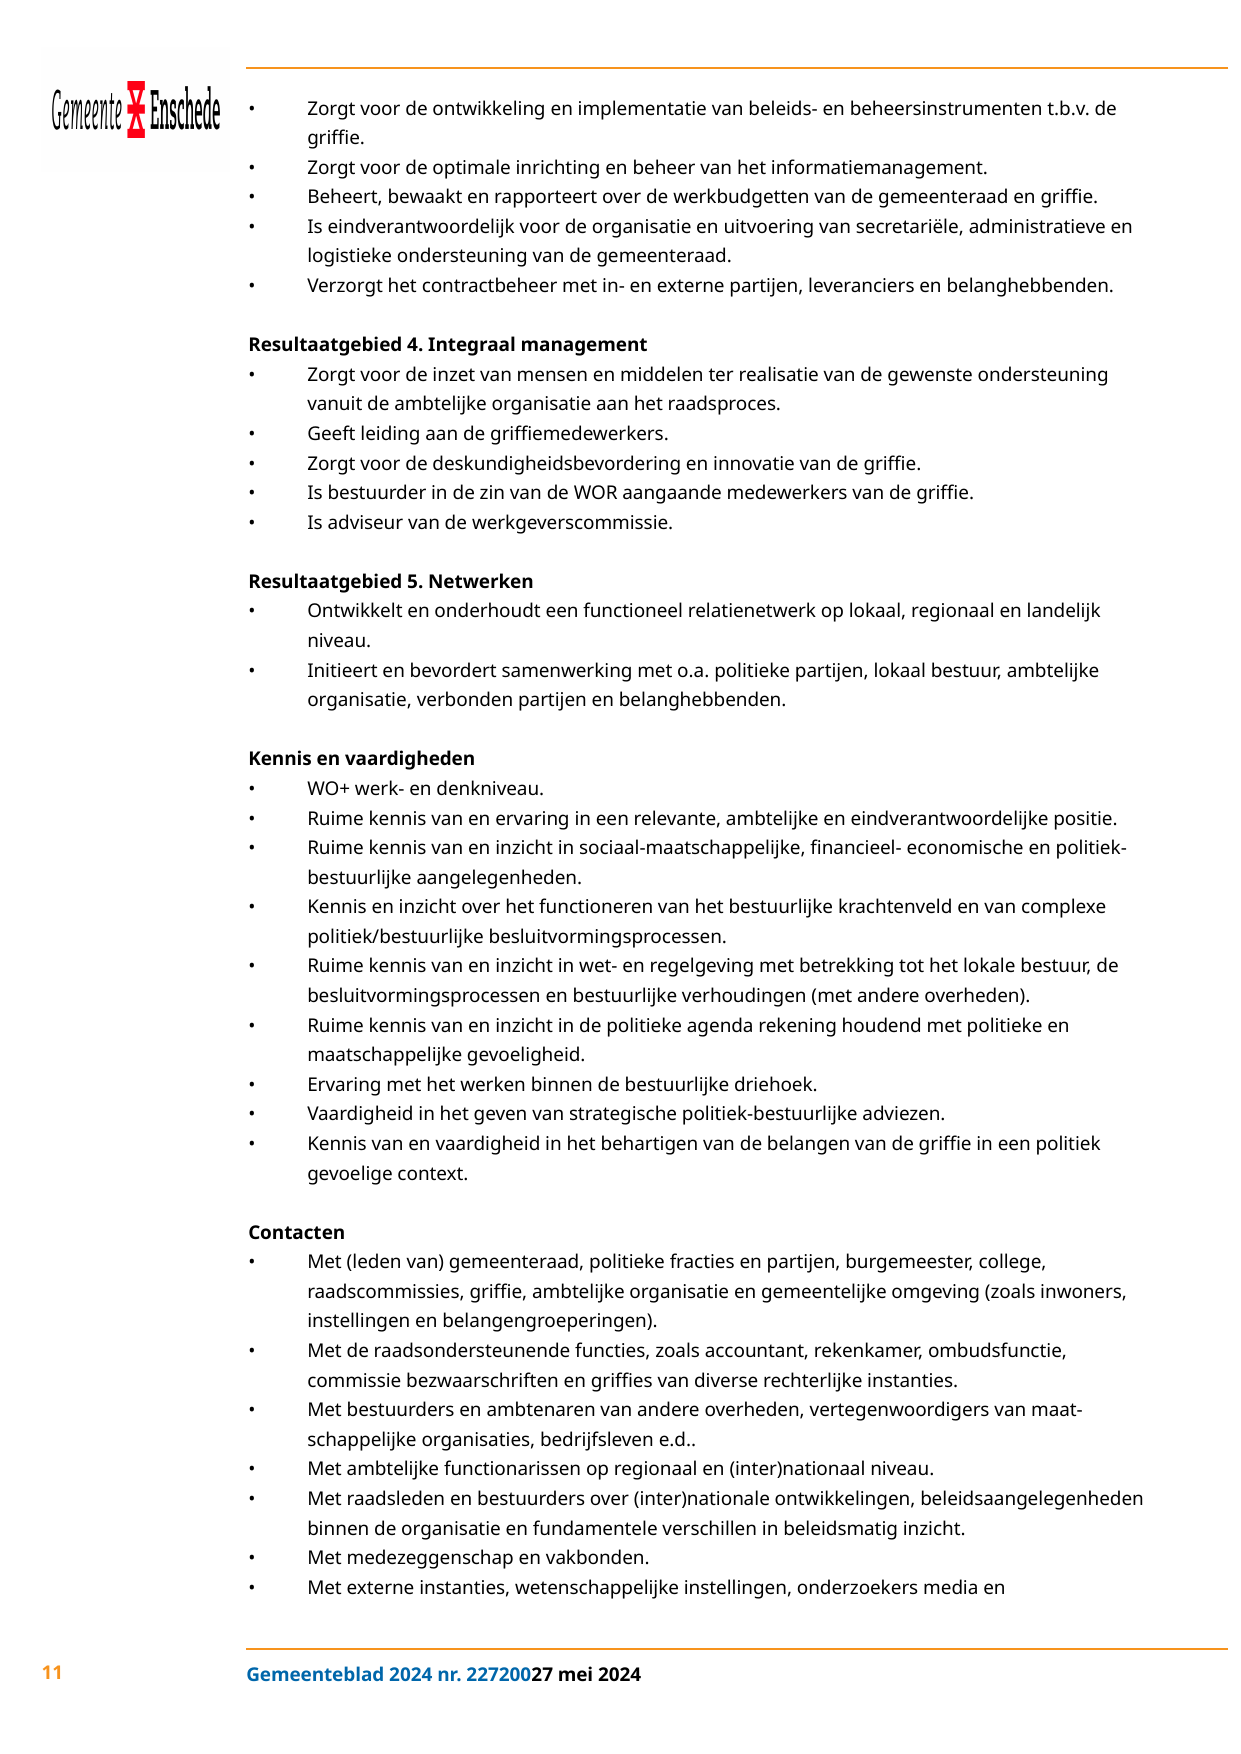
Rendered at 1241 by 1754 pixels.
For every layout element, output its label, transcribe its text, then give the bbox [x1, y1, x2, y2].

list Met de raadsondersteunende functies, zoals accountant, rekenkamer, ombudsfunctie, commissie bezwaarschriften en griffies van diverse rechterlijke instanties. [248, 1337, 1152, 1393]
list Met ambtelijke functionarissen op regionaal en (inter)nationaal niveau. [248, 1456, 1152, 1481]
list Initieert en bevordert samenwerking met o.a. politieke partijen, lokaal bestuur, ambtelijke organisatie, verbonden partijen en belanghebbenden. [248, 657, 1152, 712]
text Resultaatgebied 4. Integraal management [248, 331, 1152, 357]
text Resultaatgebied 5. Netwerken [248, 568, 1152, 594]
text Contacten [248, 1219, 1152, 1245]
list Kennis van en vaardigheid in het behartigen van de belangen van de griffie in een politiek gevoelige context. [248, 1130, 1152, 1186]
list Ruime kennis van en inzicht in wet- en regelgeving met betrekking tot het lokale bestuur, de besluitvormingsprocessen en bestuurlijke verhoudingen (met andere overheden). [248, 953, 1152, 1008]
list Ruime kennis van en inzicht in de politieke agenda rekening houdend met politieke en maatschappelijke gevoeligheid. [248, 1012, 1152, 1067]
list Ruime kennis van en ervaring in een relevante, ambtelijke en eindverantwoordelijke positie. [248, 805, 1152, 831]
list Beheert, bewaakt en rapporteert over de werkbudgetten van de gemeenteraad en griffie. [248, 183, 1152, 209]
list Is bestuurder in de zin van de WOR aangaande medewerkers van de griffie. [248, 479, 1152, 505]
list Zorgt voor de optimale inrichting en beheer van het informatiemanagement. [248, 154, 1152, 180]
list Geeft leiding aan de griffiemedewerkers. [248, 420, 1152, 446]
list Met raadsleden en bestuurders over (inter)nationale ontwikkelingen, beleidsaangelegenheden binnen de organisatie en fundamentele verschillen in beleidsmatig inzicht. [248, 1485, 1152, 1541]
list Is eindverantwoordelijk voor de organisatie en uitvoering van secretariële, administratieve en logistieke ondersteuning van de gemeenteraad. [248, 213, 1152, 268]
list Met bestuurders en ambtenaren van andere overheden, vertegenwoordigers van maat- schappelijke organisaties, bedrijfsleven e.d.. [248, 1396, 1152, 1452]
list Ruime kennis van en inzicht in sociaal-maatschappelijke, financieel- economische en politiek-bestuurlijke aangelegenheden. [248, 834, 1152, 890]
list Met medezeggenschap en vakbonden. [248, 1544, 1152, 1570]
list Met externe instanties, wetenschappelijke instellingen, onderzoekers media en [248, 1574, 1152, 1600]
list Is adviseur van de werkgeverscommissie. [248, 509, 1152, 535]
list Zorgt voor de inzet van mensen en middelen ter realisatie van de gewenste ondersteuning vanuit de ambtelijke organisatie aan het raadsproces. [248, 361, 1152, 416]
list Kennis en inzicht over het functioneren van het bestuurlijke krachtenveld en van complexe politiek/bestuurlijke besluitvormingsprocessen. [248, 893, 1152, 949]
list Zorgt voor de ontwikkeling en implementatie van beleids- en beheersinstrumenten t.b.v. de griffie. [248, 95, 1152, 150]
list Ontwikkelt en onderhoudt een functioneel relatienetwerk op lokaal, regionaal en landelijk niveau. [248, 598, 1152, 653]
list Zorgt voor de deskundigheidsbevordering en innovatie van de griffie. [248, 450, 1152, 476]
text Kennis en vaardigheden [248, 746, 1152, 771]
list Ervaring met het werken binnen de bestuurlijke driehoek. [248, 1071, 1152, 1097]
list Met (leden van) gemeenteraad, politieke fracties en partijen, burgemeester, college, raadscommissies, griffie, ambtelijke organisatie en gemeentelijke omgeving (zoals inwoners, instellingen en belangengroeperingen). [248, 1248, 1152, 1333]
list Vaardigheid in het geven van strategische politiek-bestuurlijke adviezen. [248, 1101, 1152, 1126]
list Verzorgt het contractbeheer met in- en externe partijen, leveranciers en belanghebbenden. [248, 272, 1152, 298]
list WO+ werk- en denkniveau. [248, 775, 1152, 801]
picture [41, 47, 231, 172]
